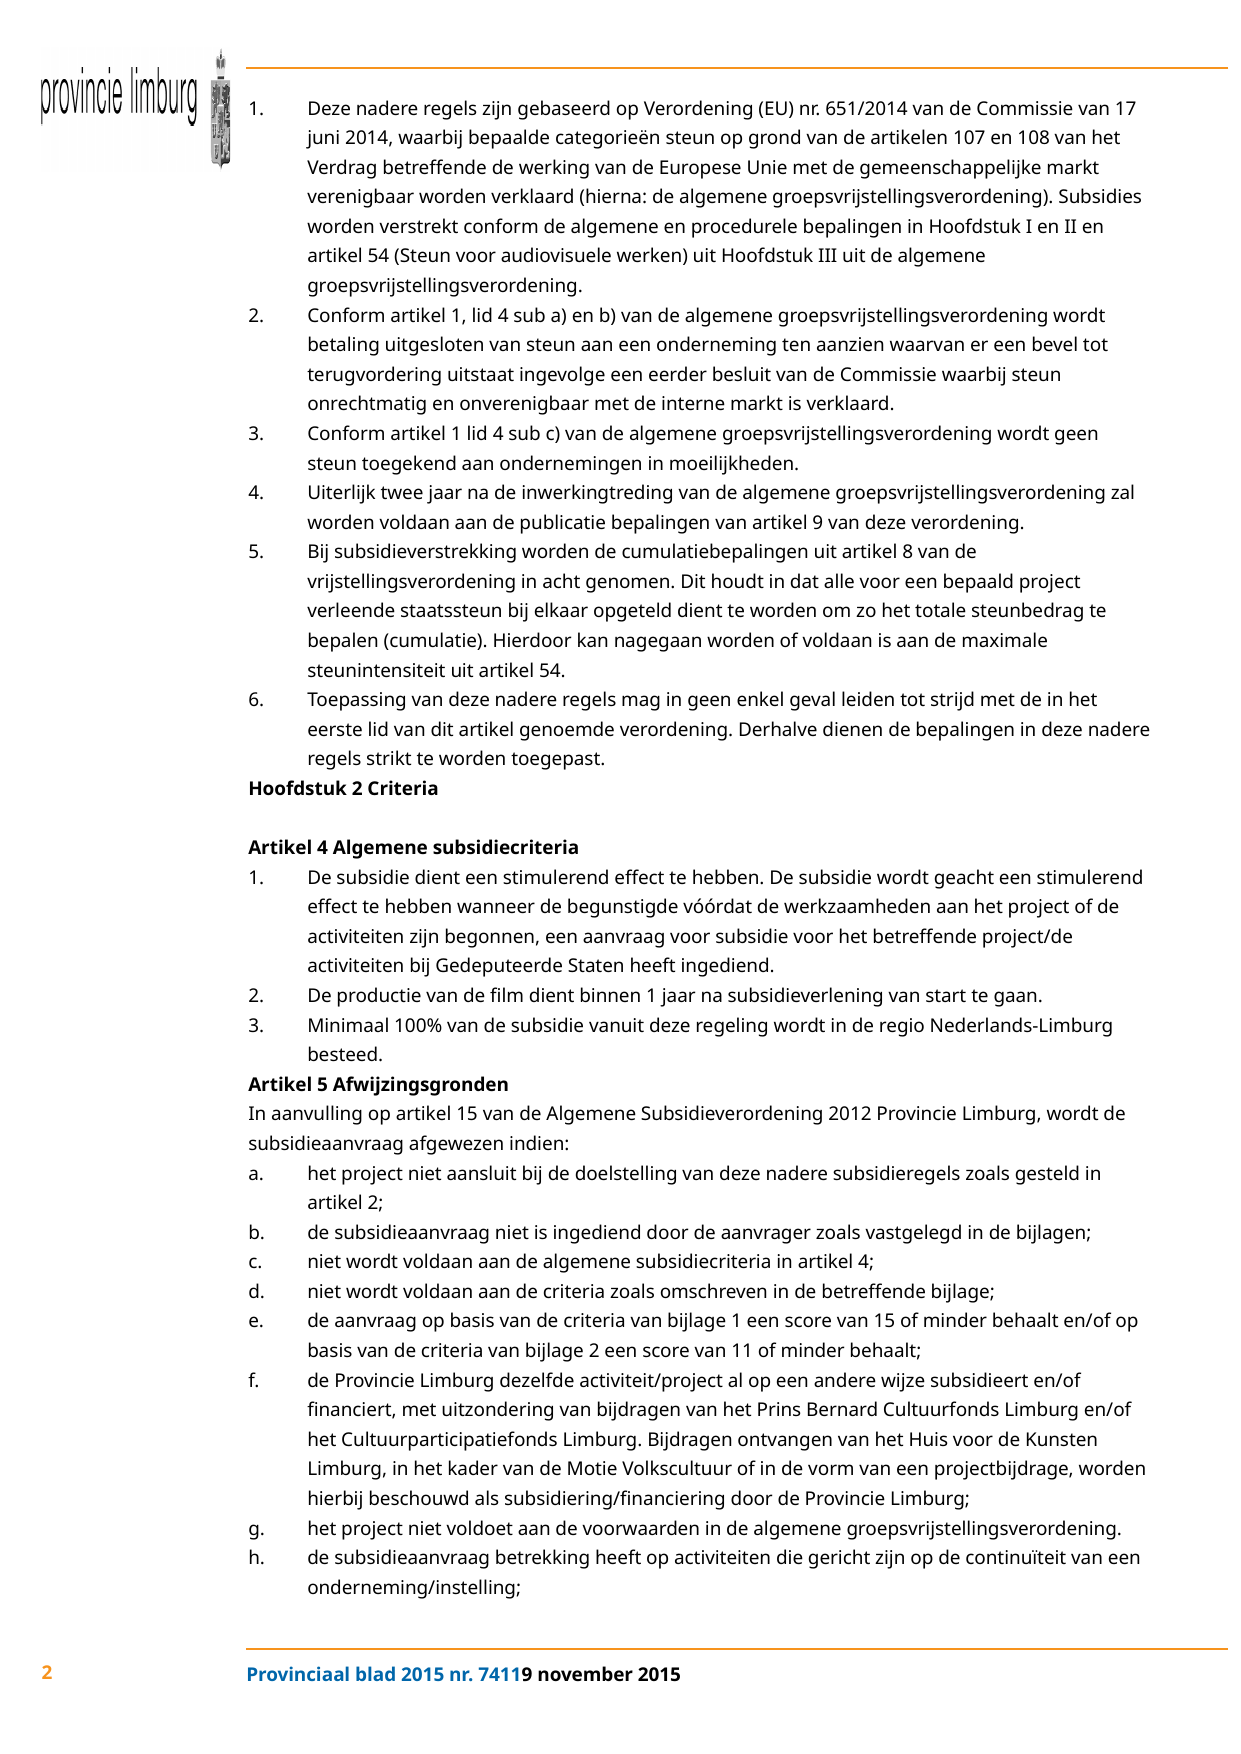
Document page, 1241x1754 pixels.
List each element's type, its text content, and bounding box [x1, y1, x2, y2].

list de subsidieaanvraag niet is ingediend door de aanvrager zoals vastgelegd in de bijlagen; [248, 1219, 1152, 1245]
list de Provincie Limburg dezelfde activiteit/project al op een andere wijze subsidieert en/of financiert, met uitzondering van bijdragen van het Prins Bernard Cultuurfonds Limburg en/of het Cultuurparticipatiefonds Limburg. Bijdragen ontvangen van het Huis voor de Kunsten Limburg, in het kader van de Motie Volkscultuur of in de vorm van een projectbijdrage, worden hierbij beschouwd als subsidiering/financiering door de Provincie Limburg; [248, 1367, 1152, 1511]
list De subsidie dient een stimulerend effect te hebben. De subsidie wordt geacht een stimulerend effect te hebben wanneer de begunstigde vóórdat de werkzaamheden aan het project of de activiteiten zijn begonnen, een aanvraag voor subsidie voor het betreffende project/de activiteiten bij Gedeputeerde Staten heeft ingediend. [248, 864, 1152, 978]
list niet wordt voldaan aan de algemene subsidiecriteria in artikel 4; [248, 1248, 1152, 1274]
list Deze nadere regels zijn gebaseerd op Verordening (EU) nr. 651/2014 van de Commissie van 17 juni 2014, waarbij bepaalde categorieën steun op grond van de artikelen 107 en 108 van het Verdrag betreffende de werking van de Europese Unie met de gemeenschappelijke markt verenigbaar worden verklaard (hierna: de algemene groepsvrijstellingsverordening). Subsidies worden verstrekt conform de algemene en procedurele bepalingen in Hoofdstuk I en II en artikel 54 (Steun voor audiovisuele werken) uit Hoofdstuk III uit de algemene groepsvrijstellingsverordening. [248, 95, 1152, 298]
text In aanvulling op artikel 15 van de Algemene Subsidieverordening 2012 Provincie Limburg, wordt de subsidieaanvraag afgewezen indien: [248, 1101, 1152, 1156]
text Artikel 4 Algemene subsidiecriteria [248, 834, 1152, 860]
list de aanvraag op basis van de criteria van bijlage 1 een score van 15 of minder behaalt en/of op basis van de criteria van bijlage 2 een score van 11 of minder behaalt; [248, 1308, 1152, 1363]
list Uiterlijk twee jaar na de inwerkingtreding van de algemene groepsvrijstellingsverordening zal worden voldaan aan de publicatie bepalingen van artikel 9 van deze verordening. [248, 479, 1152, 535]
picture [41, 47, 231, 172]
list het project niet voldoet aan de voorwaarden in de algemene groepsvrijstellingsverordening. [248, 1515, 1152, 1541]
list Conform artikel 1, lid 4 sub a) en b) van de algemene groepsvrijstellingsverordening wordt betaling uitgesloten van steun aan een onderneming ten aanzien waarvan er een bevel tot terugvordering uitstaat ingevolge een eerder besluit van de Commissie waarbij steun onrechtmatig en onverenigbaar met de interne markt is verklaard. [248, 302, 1152, 416]
list niet wordt voldaan aan de criteria zoals omschreven in de betreffende bijlage; [248, 1278, 1152, 1304]
list Toepassing van deze nadere regels mag in geen enkel geval leiden tot strijd met de in het eerste lid van dit artikel genoemde verordening. Derhalve dienen de bepalingen in deze nadere regels strikt te worden toegepast. [248, 686, 1152, 771]
list De productie van de film dient binnen 1 jaar na subsidieverlening van start te gaan. [248, 982, 1152, 1008]
list het project niet aansluit bij de doelstelling van deze nadere subsidieregels zoals gesteld in artikel 2; [248, 1160, 1152, 1215]
text Hoofdstuk 2 Criteria [248, 775, 1152, 801]
list de subsidieaanvraag betrekking heeft op activiteiten die gericht zijn op de continuïteit van een onderneming/instelling; [248, 1544, 1152, 1600]
list Conform artikel 1 lid 4 sub c) van de algemene groepsvrijstellingsverordening wordt geen steun toegekend aan ondernemingen in moeilijkheden. [248, 420, 1152, 476]
list Minimaal 100% van de subsidie vanuit deze regeling wordt in de regio Nederlands-Limburg besteed. [248, 1012, 1152, 1067]
list Bij subsidieverstrekking worden de cumulatiebepalingen uit artikel 8 van de vrijstellingsverordening in acht genomen. Dit houdt in dat alle voor een bepaald project verleende staatssteun bij elkaar opgeteld dient te worden om zo het totale steunbedrag te bepalen (cumulatie). Hierdoor kan nagegaan worden of voldaan is aan de maximale steunintensiteit uit artikel 54. [248, 538, 1152, 683]
text Artikel 5 Afwijzingsgronden [248, 1071, 1152, 1097]
